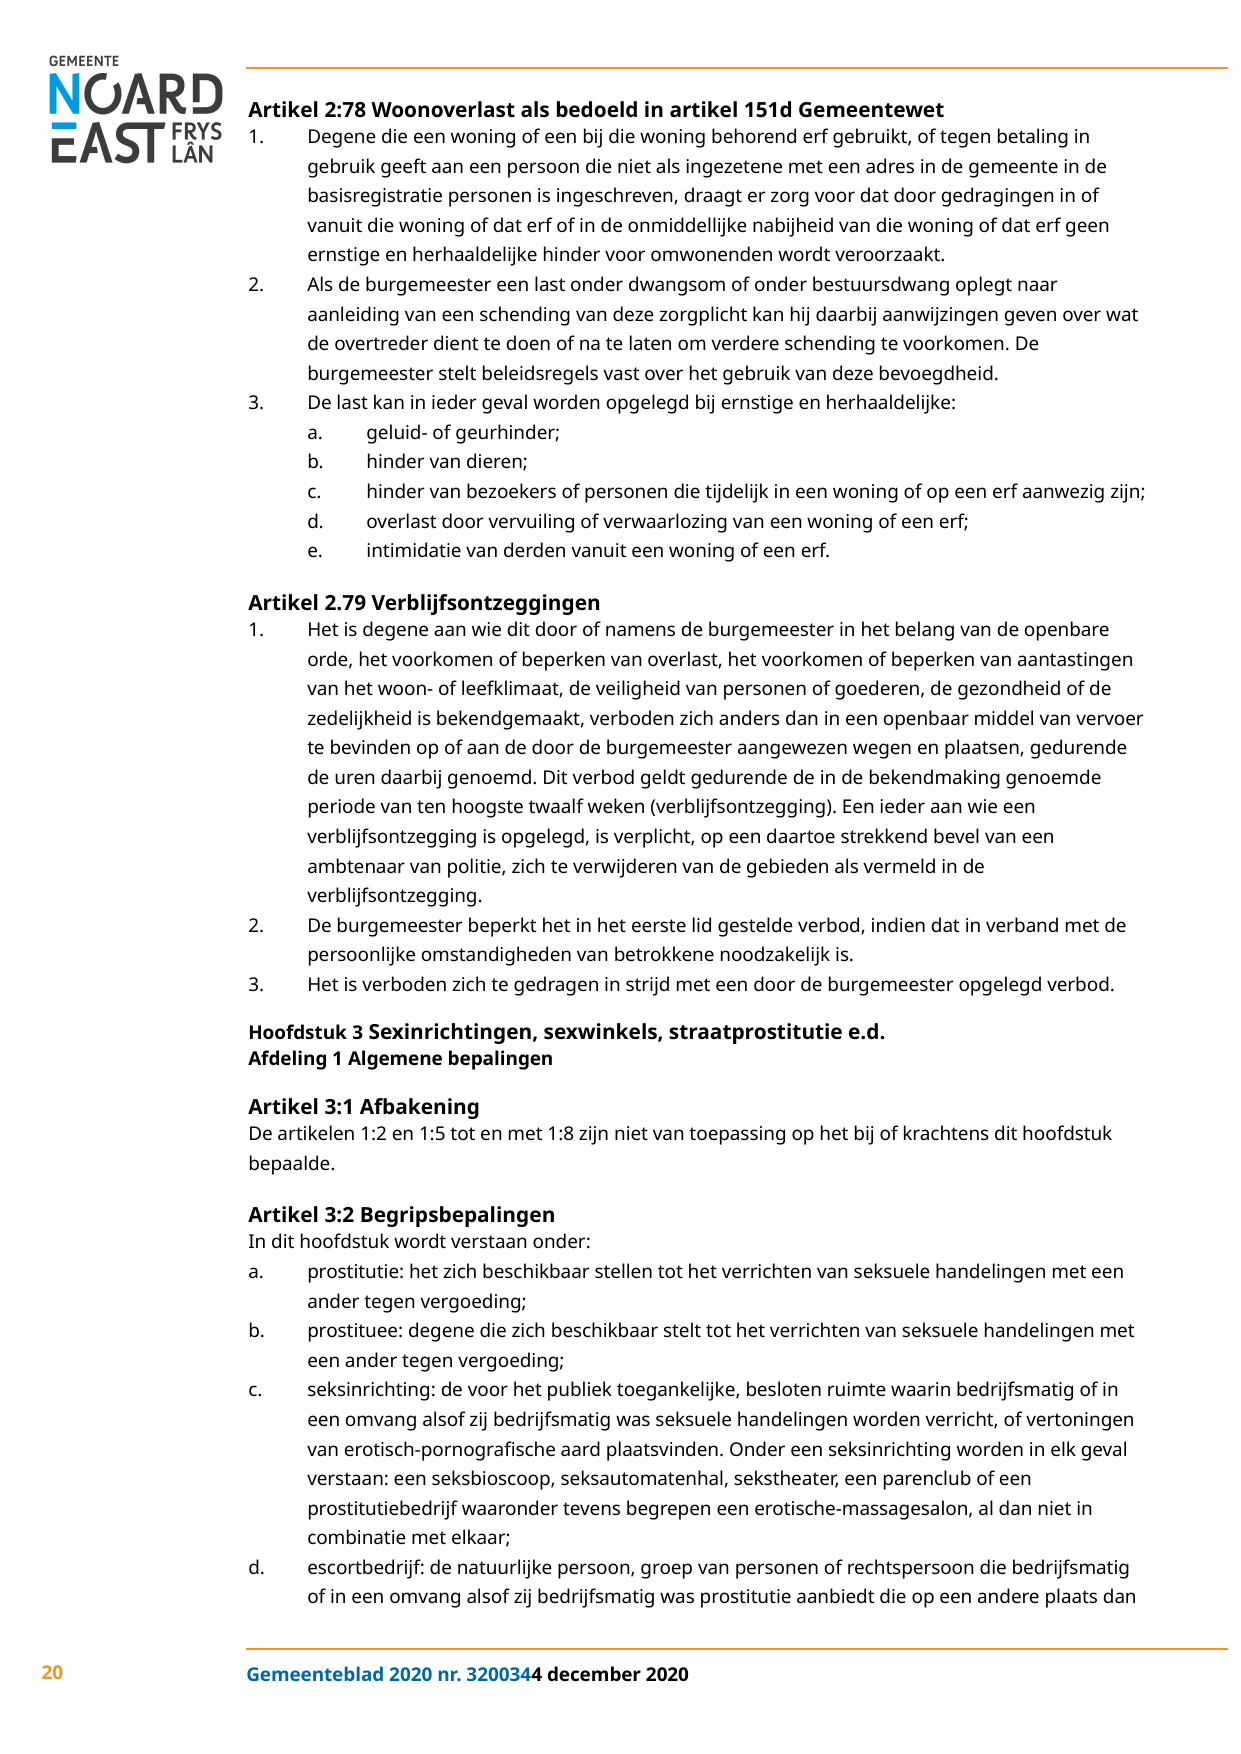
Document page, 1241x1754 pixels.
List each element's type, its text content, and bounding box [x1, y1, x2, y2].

text Hoofdstuk 3 Sexinrichtingen, sexwinkels, straatprostitutie e.d. [248, 1017, 1152, 1045]
text In dit hoofdstuk wordt verstaan onder: [248, 1229, 1152, 1254]
list De last kan in ieder geval worden opgelegd bij ernstige en herhaaldelijke: [248, 389, 1152, 415]
text Artikel 2:78 Woonoverlast als bedoeld in artikel 151d Gemeentewet [248, 95, 1152, 123]
list prostituee: degene die zich beschikbaar stelt tot het verrichten van seksuele handelingen met een ander tegen vergoeding; [248, 1317, 1152, 1373]
list Degene die een woning of een bij die woning behorend erf gebruikt, of tegen betaling in gebruik geeft aan een persoon die niet als ingezetene met een adres in de gemeente in de basisregistratie personen is ingeschreven, draagt er zorg voor dat door gedragingen in of vanuit die woning of dat erf of in de onmiddellijke nabijheid van die woning of dat erf geen ernstige en herhaaldelijke hinder voor omwonenden wordt veroorzaakt. [248, 123, 1152, 267]
text Artikel 2.79 Verblijfsontzeggingen [248, 588, 1152, 616]
text Afdeling 1 Algemene bepalingen [248, 1045, 1152, 1071]
list De burgemeester beperkt het in het eerste lid gestelde verbod, indien dat in verband met de persoonlijke omstandigheden van betrokkene noodzakelijk is. [248, 912, 1152, 967]
list intimidatie van derden vanuit een woning of een erf. [307, 537, 1152, 563]
text Artikel 3:2 Begripsbepalingen [248, 1200, 1152, 1229]
list Als de burgemeester een last onder dwangsom of onder bestuursdwang oplegt naar aanleiding van een schending van deze zorgplicht kan hij daarbij aanwijzingen geven over wat de overtreder dient te doen of na te laten om verdere schending te voorkomen. De burgemeester stelt beleidsregels vast over het gebruik van deze bevoegdheid. [248, 271, 1152, 386]
list prostitutie: het zich beschikbaar stellen tot het verrichten van seksuele handelingen met een ander tegen vergoeding; [248, 1258, 1152, 1314]
picture [41, 47, 231, 172]
list geluid- of geurhinder; [307, 419, 1152, 445]
list hinder van bezoekers of personen die tijdelijk in een woning of op een erf aanwezig zijn; [307, 478, 1152, 504]
text Artikel 3:1 Afbakening [248, 1092, 1152, 1120]
text De artikelen 1:2 en 1:5 tot en met 1:8 zijn niet van toepassing op het bij of krachtens dit hoofdstuk bepaalde. [248, 1120, 1152, 1176]
list Het is verboden zich te gedragen in strijd met een door de burgemeester opgelegd verbod. [248, 971, 1152, 997]
list Het is degene aan wie dit door of namens de burgemeester in het belang van de openbare orde, het voorkomen of beperken van overlast, het voorkomen of beperken van aantastingen van het woon- of leefklimaat, de veiligheid van personen of goederen, de gezondheid of de zedelijkheid is bekendgemaakt, verboden zich anders dan in een openbaar middel van vervoer te bevinden op of aan de door de burgemeester aangewezen wegen en plaatsen, gedurende de uren daarbij genoemd. Dit verbod geldt gedurende de in de bekendmaking genoemde periode van ten hoogste twaalf weken (verblijfsontzegging). Een ieder aan wie een verblijfsontzegging is opgelegd, is verplicht, op een daartoe strekkend bevel van een ambtenaar van politie, zich te verwijderen van de gebieden als vermeld in de verblijfsontzegging. [248, 616, 1152, 908]
list escortbedrijf: de natuurlijke persoon, groep van personen of rechtspersoon die bedrijfsmatig of in een omvang alsof zij bedrijfsmatig was prostitutie aanbiedt die op een andere plaats dan [248, 1554, 1152, 1609]
list seksinrichting: de voor het publiek toegankelijke, besloten ruimte waarin bedrijfsmatig of in een omvang alsof zij bedrijfsmatig was seksuele handelingen worden verricht, of vertoningen van erotisch-pornografische aard plaatsvinden. Onder een seksinrichting worden in elk geval verstaan: een seksbioscoop, seksautomatenhal, sekstheater, een parenclub of een prostitutiebedrijf waaronder tevens begrepen een erotische-massagesalon, al dan niet in combinatie met elkaar; [248, 1377, 1152, 1550]
list hinder van dieren; [307, 449, 1152, 474]
list overlast door vervuiling of verwaarlozing van een woning of een erf; [307, 508, 1152, 533]
